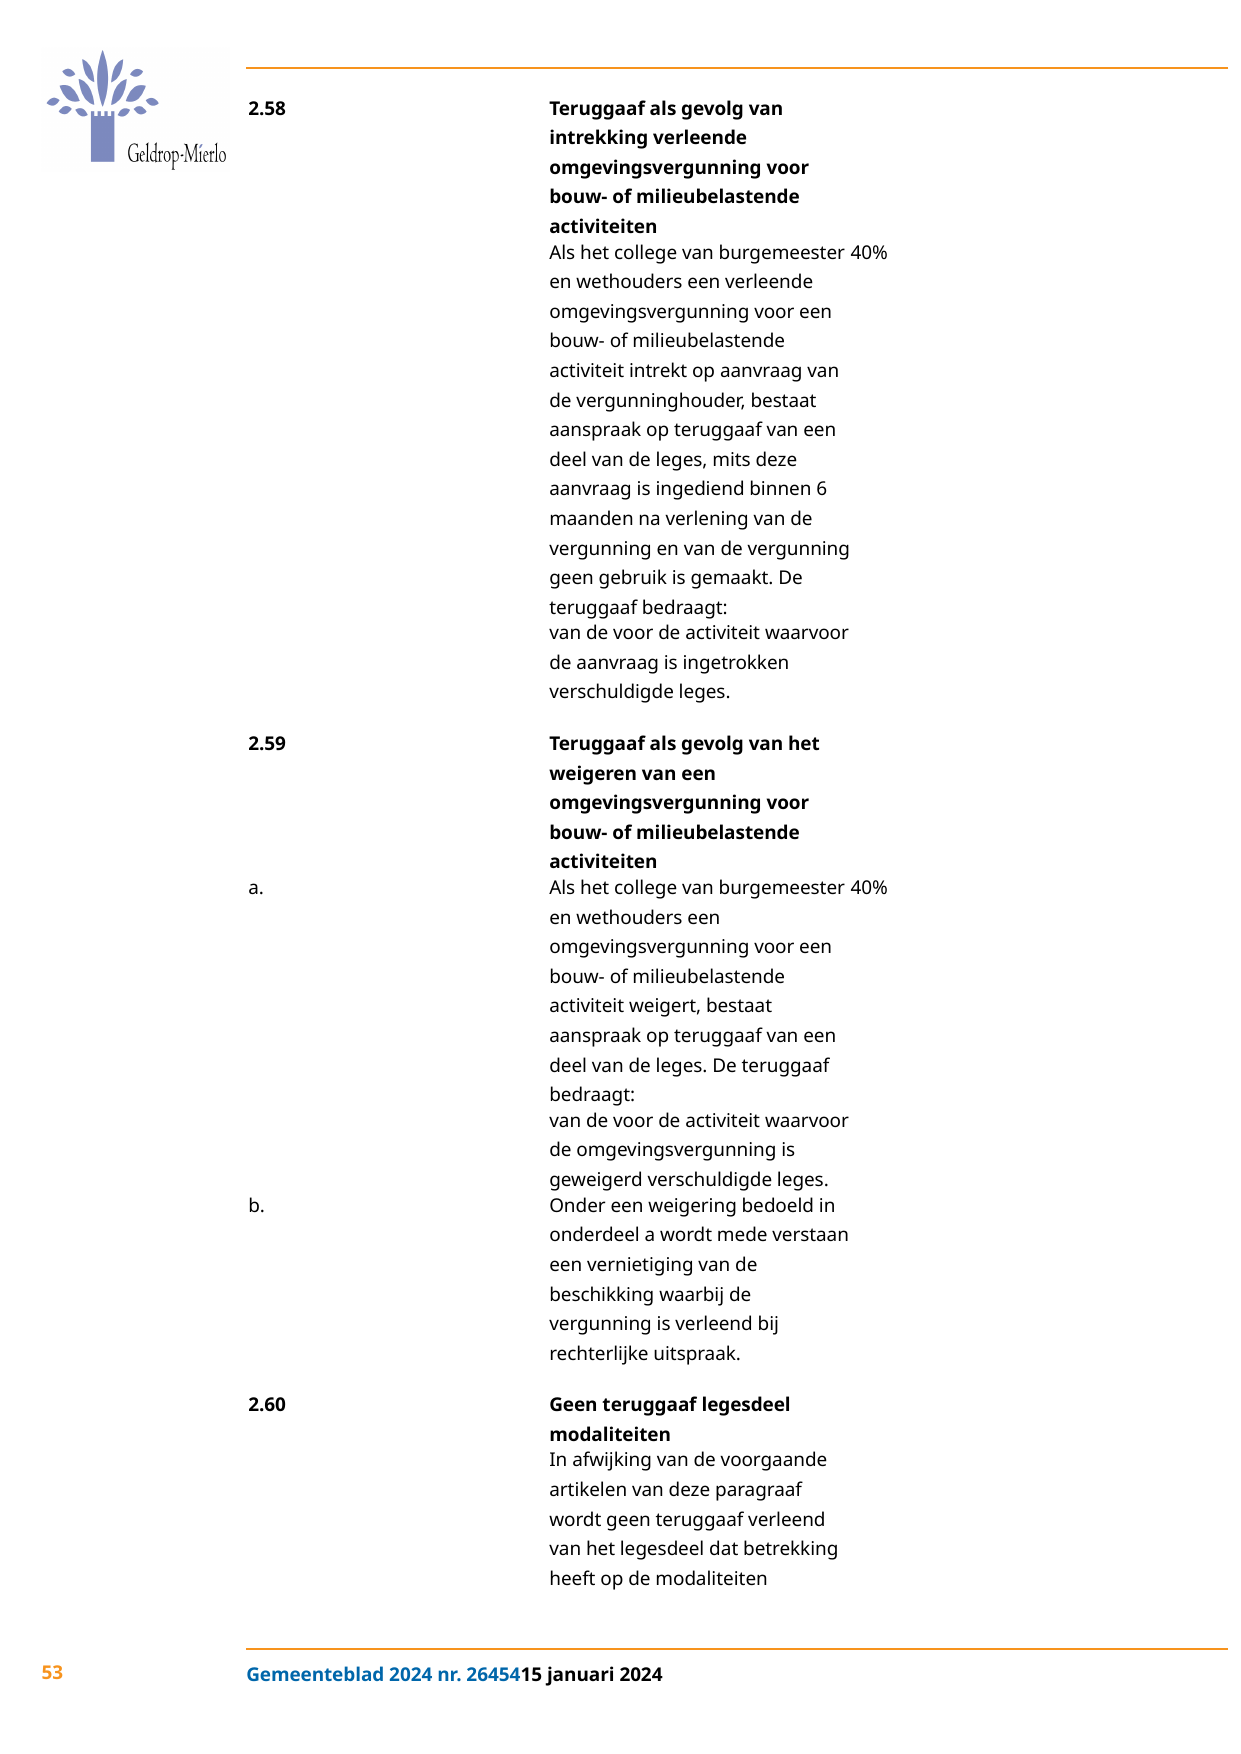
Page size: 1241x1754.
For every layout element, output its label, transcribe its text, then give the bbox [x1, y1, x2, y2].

table_cell Onder een weigering bedoeld in onderdeel a wordt mede verstaan een vernietiging van de beschikking waarbij de vergunning is verleend bij rechterlijke uitspraak. [549, 1192, 850, 1366]
table_cell [248, 239, 549, 619]
table_cell 40% [850, 239, 1152, 619]
table_cell van de voor de activiteit waarvoor de aanvraag is ingetrokken verschuldigde leges. [549, 620, 850, 704]
table_cell [248, 1107, 549, 1192]
table_cell 2.58 [248, 95, 549, 239]
table_cell [549, 1366, 850, 1391]
table_cell [850, 705, 1152, 730]
table_cell [549, 705, 850, 730]
table_cell [850, 620, 1152, 704]
table_cell Geen teruggaaf legesdeel modaliteiten [549, 1391, 850, 1447]
table_cell [850, 1366, 1152, 1391]
table_cell [248, 1447, 549, 1591]
table_cell In afwijking van de voorgaande artikelen van deze paragraaf wordt geen teruggaaf verleend van het legesdeel dat betrekking heeft op de modaliteiten [549, 1447, 850, 1591]
table_cell [850, 95, 1152, 239]
table_cell Als het college van burgemeester en wethouders een verleende omgevingsvergunning voor een bouw- of milieubelastende activiteit intrekt op aanvraag van de vergunninghouder, bestaat aanspraak op teruggaaf van een deel van de leges, mits deze aanvraag is ingediend binnen 6 maanden na verlening van de vergunning en van de vergunning geen gebruik is gemaakt. De teruggaaf bedraagt: [549, 239, 850, 619]
table_cell [248, 1366, 549, 1391]
table_cell 2.60 [248, 1391, 549, 1447]
table_cell a. [248, 874, 549, 1107]
table_cell Teruggaaf als gevolg van intrekking verleende omgevingsvergunning voor bouw- of milieubelastende activiteiten [549, 95, 850, 239]
table_cell Als het college van burgemeester en wethouders een omgevingsvergunning voor een bouw- of milieubelastende activiteit weigert, bestaat aanspraak op teruggaaf van een deel van de leges. De teruggaaf bedraagt: [549, 874, 850, 1107]
table_cell [850, 1107, 1152, 1192]
table_cell Teruggaaf als gevolg van het weigeren van een omgevingsvergunning voor bouw- of milieubelastende activiteiten [549, 730, 850, 874]
table_cell [850, 1192, 1152, 1366]
table_cell [248, 620, 549, 704]
table_cell 40% [850, 874, 1152, 1107]
picture [41, 47, 231, 172]
table_cell [850, 730, 1152, 874]
table_cell [850, 1391, 1152, 1447]
table_cell van de voor de activiteit waarvoor de omgevingsvergunning is geweigerd verschuldigde leges. [549, 1107, 850, 1192]
table_cell [850, 1447, 1152, 1591]
table_cell b. [248, 1192, 549, 1366]
table_cell 2.59 [248, 730, 549, 874]
table_cell [248, 705, 549, 730]
